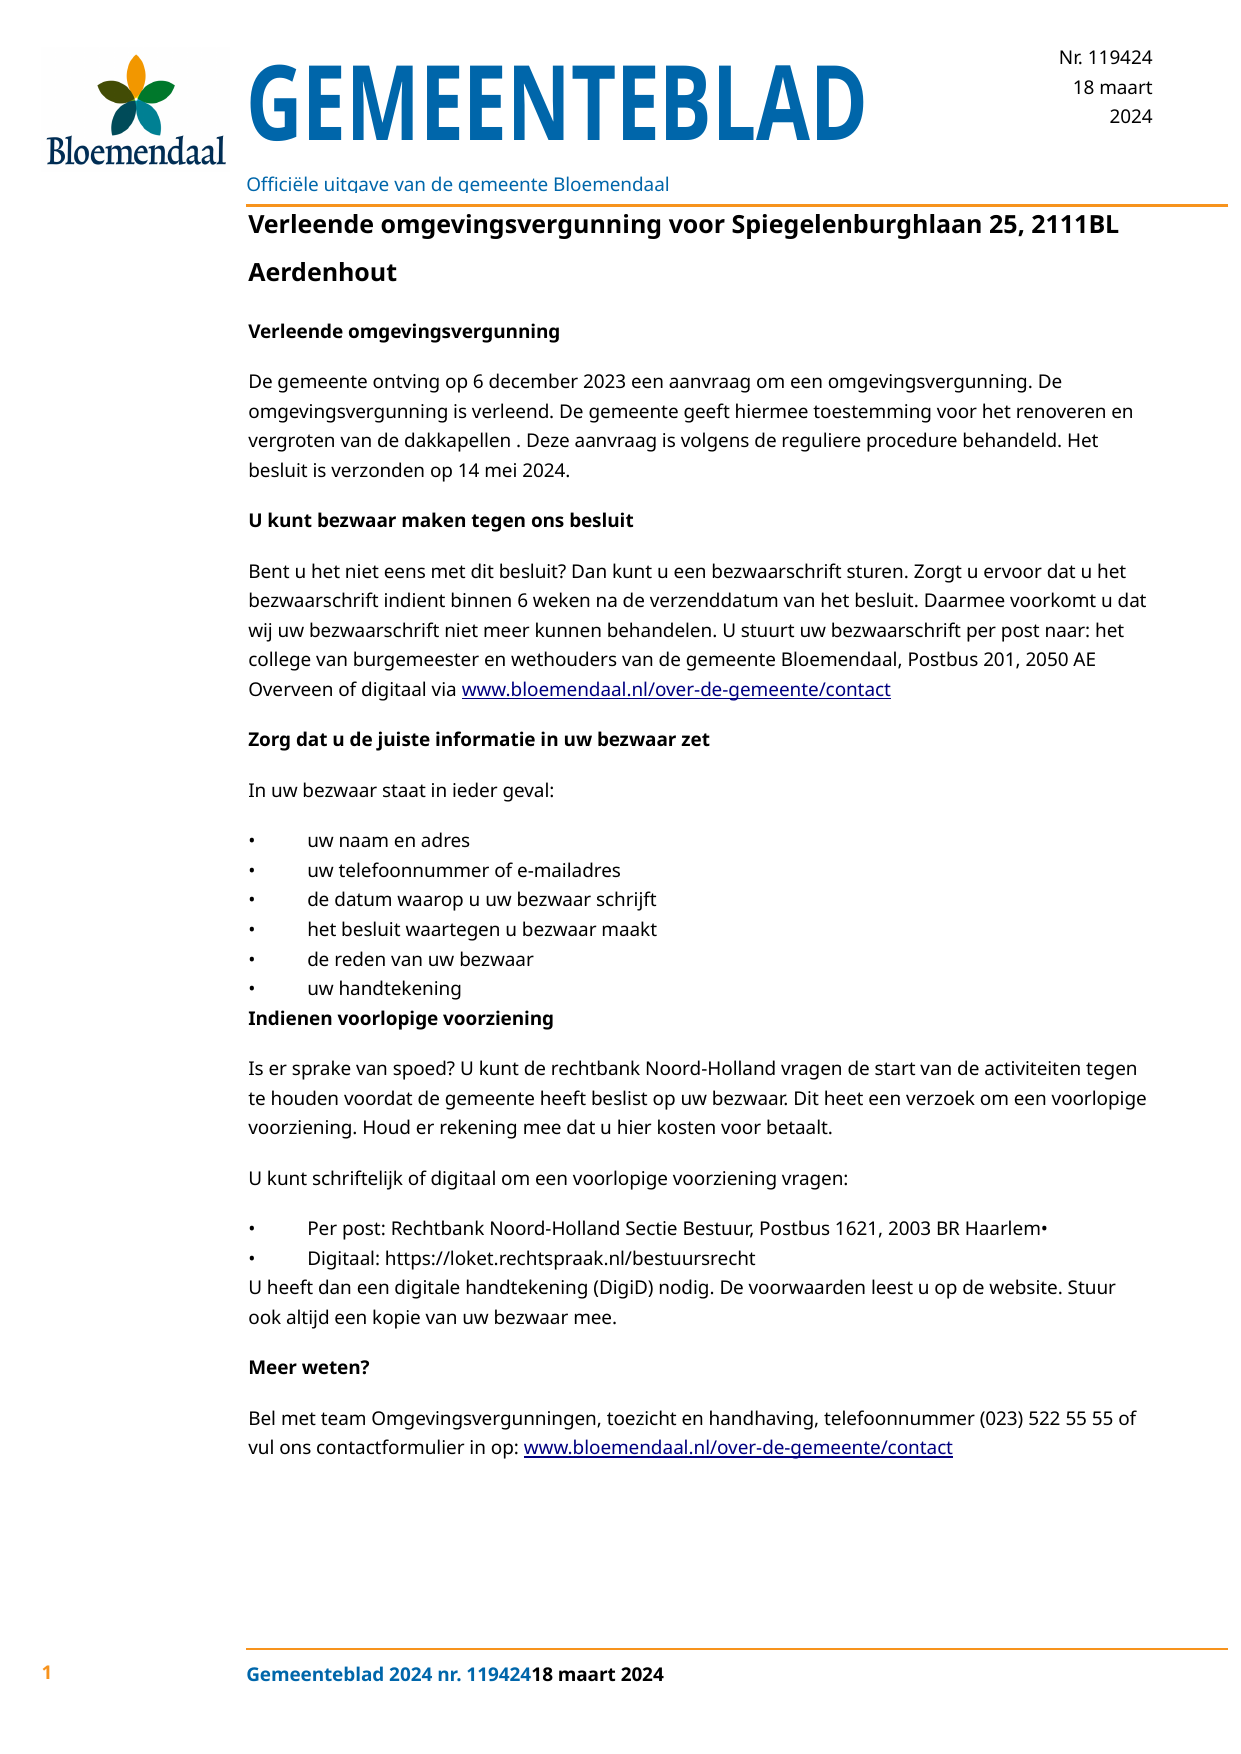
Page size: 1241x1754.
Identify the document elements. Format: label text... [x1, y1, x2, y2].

list uw handtekening [248, 975, 1152, 1001]
text Meer weten? [248, 1354, 1152, 1380]
text U kunt bezwaar maken tegen ons besluit [248, 507, 1152, 533]
text U heeft dan een digitale handtekening (DigiD) nodig. De voorwaarden leest u op de website. Stuur ook altijd een kopie van uw bezwaar mee. [248, 1274, 1152, 1330]
list uw naam en adres [248, 827, 1152, 853]
text Verleende omgevingsvergunning voor Spiegelenburghlaan 25, 2111BL Aerdenhout [248, 207, 1152, 288]
list Digitaal: https://loket.rechtspraak.nl/bestuursrecht [248, 1245, 1152, 1271]
list uw telefoonnummer of e-mailadres [248, 857, 1152, 883]
text Zorg dat u de juiste informatie in uw bezwaar zet [248, 727, 1152, 752]
text In uw bezwaar staat in ieder geval: [248, 777, 1152, 803]
text U kunt schriftelijk of digitaal om een voorlopige voorziening vragen: [248, 1165, 1152, 1191]
text Indienen voorlopige voorziening [248, 1005, 1152, 1031]
text Verleende omgevingsvergunning [248, 318, 1152, 344]
list Per post: Rechtbank Noord-Holland Sectie Bestuur, Postbus 1621, 2003 BR Haarlem• [248, 1215, 1152, 1241]
list de datum waarop u uw bezwaar schrijft [248, 887, 1152, 912]
text Is er sprake van spoed? U kunt de rechtbank Noord-Holland vragen de start van de activiteiten tegen te houden voordat de gemeente heeft beslist op uw bezwaar. Dit heet een verzoek om een voorlopige voorziening. Houd er rekening mee dat u hier kosten voor betaalt. [248, 1055, 1152, 1140]
text Bel met team Omgevingsvergunningen, toezicht en handhaving, telefoonnummer (023) 522 55 55 of vul ons contactformulier in op: www.bloemendaal.nl/over-de-gemeente/contact [248, 1405, 1152, 1460]
text De gemeente ontving op 6 december 2023 een aanvraag om een omgevingsvergunning. De omgevingsvergunning is verleend. De gemeente geeft hiermee toestemming voor het renoveren en vergroten van de dakkapellen . Deze aanvraag is volgens de reguliere procedure behandeld. Het besluit is verzonden op 14 mei 2024. [248, 368, 1152, 483]
list de reden van uw bezwaar [248, 946, 1152, 972]
text Bent u het niet eens met dit besluit? Dan kunt u een bezwaarschrift sturen. Zorgt u ervoor dat u het bezwaarschrift indient binnen 6 weken na de verzenddatum van het besluit. Daarmee voorkomt u dat wij uw bezwaarschrift niet meer kunnen behandelen. U stuurt uw bezwaarschrift per post naar: het college van burgemeester en wethouders van de gemeente Bloemendaal, Postbus 201, 2050 AE Overveen of digitaal via www.bloemendaal.nl/over-de-gemeente/contact [248, 558, 1152, 702]
picture [41, 47, 231, 172]
list het besluit waartegen u bezwaar maakt [248, 916, 1152, 942]
